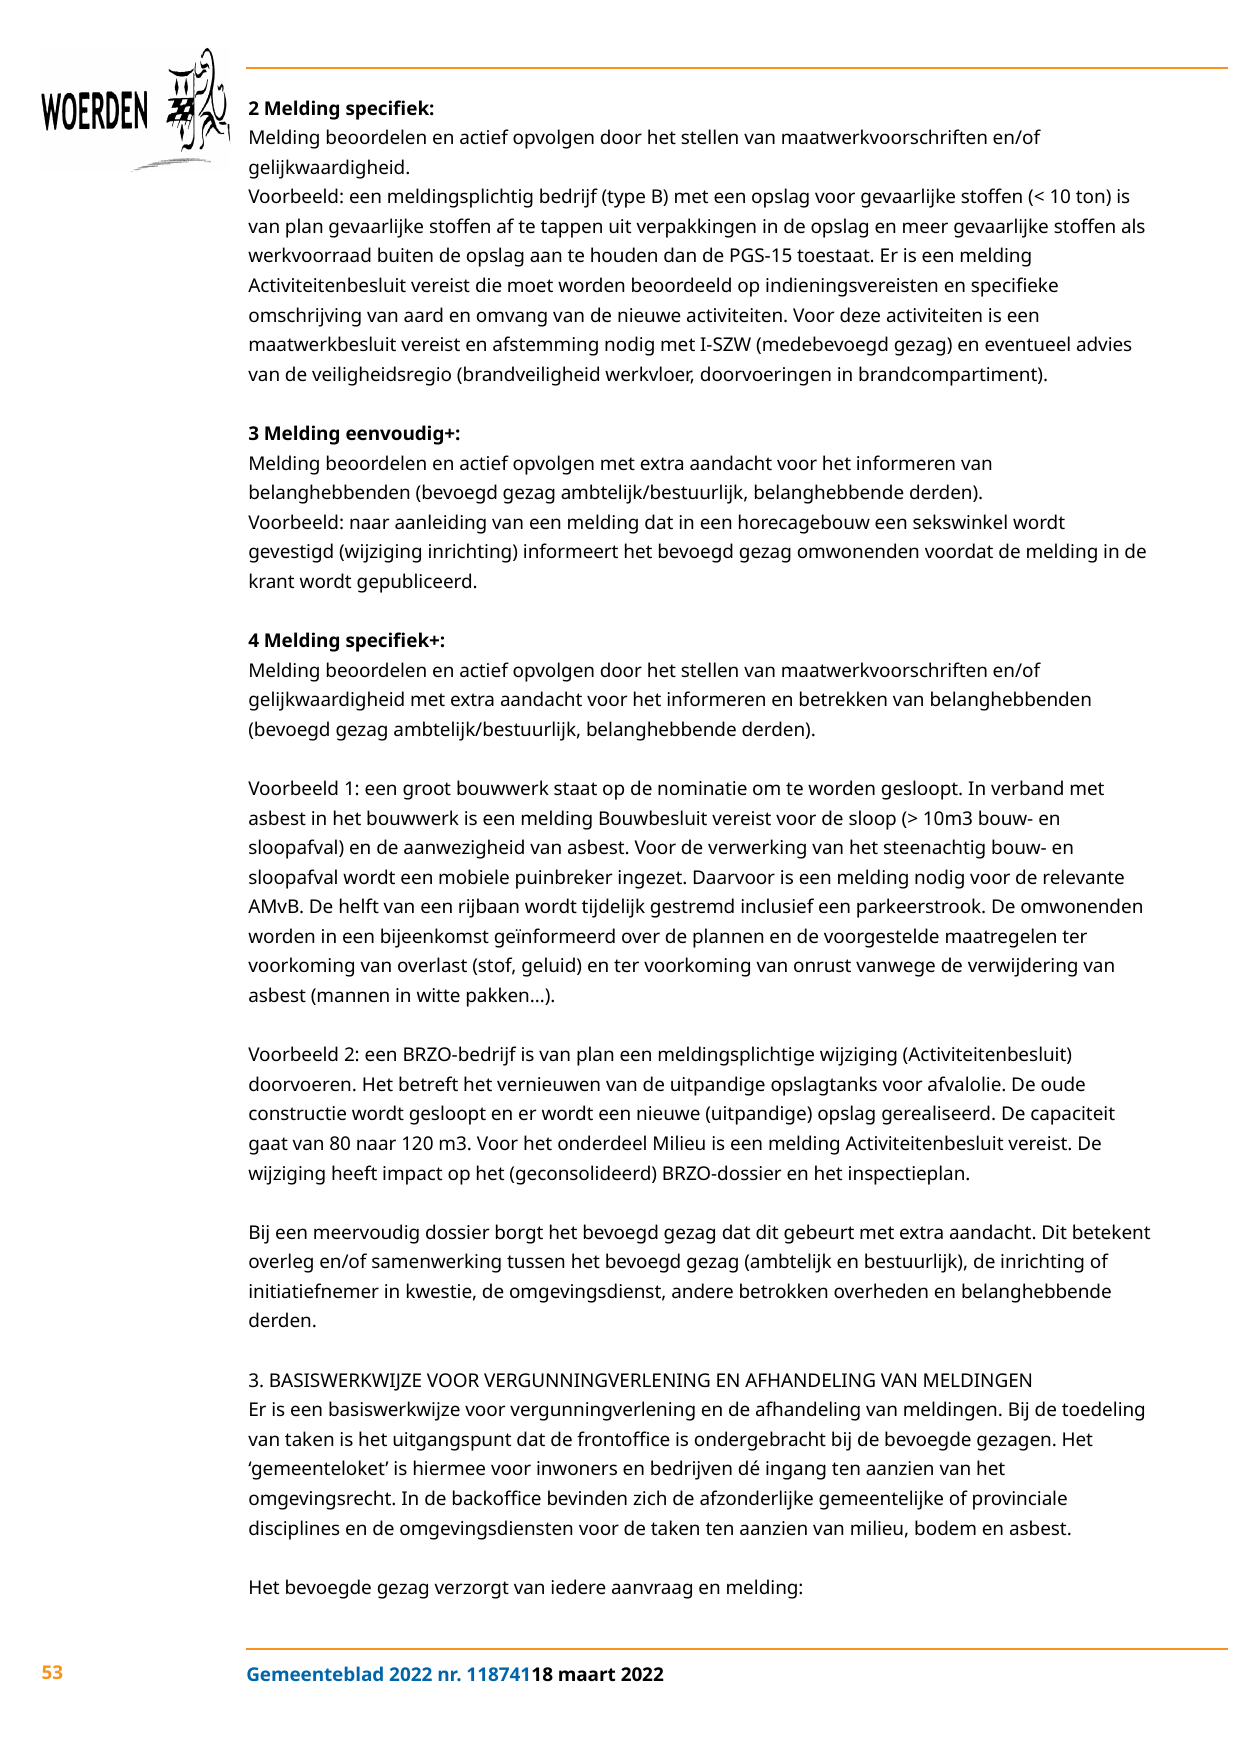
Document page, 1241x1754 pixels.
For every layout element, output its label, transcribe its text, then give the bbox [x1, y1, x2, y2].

text 4 Melding specifiek+: [248, 627, 1152, 653]
text Melding beoordelen en actief opvolgen met extra aandacht voor het informeren van belanghebbenden (bevoegd gezag ambtelijk/bestuurlijk, belanghebbende derden). [248, 450, 1152, 505]
text 3 Melding eenvoudig+: [248, 420, 1152, 446]
text Voorbeeld 2: een BRZO-bedrijf is van plan een meldingsplichtige wijziging (Activiteitenbesluit) doorvoeren. Het betreft het vernieuwen van de uitpandige opslagtanks voor afvalolie. De oude constructie wordt gesloopt en er wordt een nieuwe (uitpandige) opslag gerealiseerd. De capaciteit gaat van 80 naar 120 m3. Voor het onderdeel Milieu is een melding Activiteitenbesluit vereist. De wijziging heeft impact op het (geconsolideerd) BRZO-dossier en het inspectieplan. [248, 1041, 1152, 1186]
picture [41, 47, 231, 172]
text Melding beoordelen en actief opvolgen door het stellen van maatwerkvoorschriften en/of gelijkwaardigheid met extra aandacht voor het informeren en betrekken van belanghebbenden (bevoegd gezag ambtelijk/bestuurlijk, belanghebbende derden). [248, 657, 1152, 742]
text 2 Melding specifiek: [248, 95, 1152, 121]
text Het bevoegde gezag verzorgt van iedere aanvraag en melding: [248, 1574, 1152, 1600]
text Voorbeeld 1: een groot bouwwerk staat op de nominatie om te worden gesloopt. In verband met asbest in het bouwwerk is een melding Bouwbesluit vereist voor de sloop (> 10m3 bouw- en sloopafval) en de aanwezigheid van asbest. Voor de verwerking van het steenachtig bouw- en sloopafval wordt een mobiele puinbreker ingezet. Daarvoor is een melding nodig voor de relevante AMvB. De helft van een rijbaan wordt tijdelijk gestremd inclusief een parkeerstrook. De omwonenden worden in een bijeenkomst geïnformeerd over de plannen en de voorgestelde maatregelen ter voorkoming van overlast (stof, geluid) en ter voorkoming van onrust vanwege de verwijdering van asbest (mannen in witte pakken…). [248, 775, 1152, 1008]
text Er is een basiswerkwijze voor vergunningverlening en de afhandeling van meldingen. Bij de toedeling van taken is het uitgangspunt dat de frontoffice is ondergebracht bij de bevoegde gezagen. Het ‘gemeenteloket’ is hiermee voor inwoners en bedrijven dé ingang ten aanzien van het omgevingsrecht. In de backoffice bevinden zich de afzonderlijke gemeentelijke of provinciale disciplines en de omgevingsdiensten voor de taken ten aanzien van milieu, bodem en asbest. [248, 1396, 1152, 1541]
text Voorbeeld: een meldingsplichtig bedrijf (type B) met een opslag voor gevaarlijke stoffen (< 10 ton) is van plan gevaarlijke stoffen af te tappen uit verpakkingen in de opslag en meer gevaarlijke stoffen als werkvoorraad buiten de opslag aan te houden dan de PGS-15 toestaat. Er is een melding Activiteitenbesluit vereist die moet worden beoordeeld op indieningsvereisten en specifieke omschrijving van aard en omvang van de nieuwe activiteiten. Voor deze activiteiten is een maatwerkbesluit vereist en afstemming nodig met I-SZW (medebevoegd gezag) en eventueel advies van de veiligheidsregio (brandveiligheid werkvloer, doorvoeringen in brandcompartiment). [248, 183, 1152, 387]
text 3. BASISWERKWIJZE VOOR VERGUNNINGVERLENING EN AFHANDELING VAN MELDINGEN [248, 1367, 1152, 1393]
text Voorbeeld: naar aanleiding van een melding dat in een horecagebouw een sekswinkel wordt gevestigd (wijziging inrichting) informeert het bevoegd gezag omwonenden voordat de melding in de krant wordt gepubliceerd. [248, 509, 1152, 594]
text Bij een meervoudig dossier borgt het bevoegd gezag dat dit gebeurt met extra aandacht. Dit betekent overleg en/of samenwerking tussen het bevoegd gezag (ambtelijk en bestuurlijk), de inrichting of initiatiefnemer in kwestie, de omgevingsdienst, andere betrokken overheden en belanghebbende derden. [248, 1219, 1152, 1333]
text Melding beoordelen en actief opvolgen door het stellen van maatwerkvoorschriften en/of gelijkwaardigheid. [248, 124, 1152, 180]
